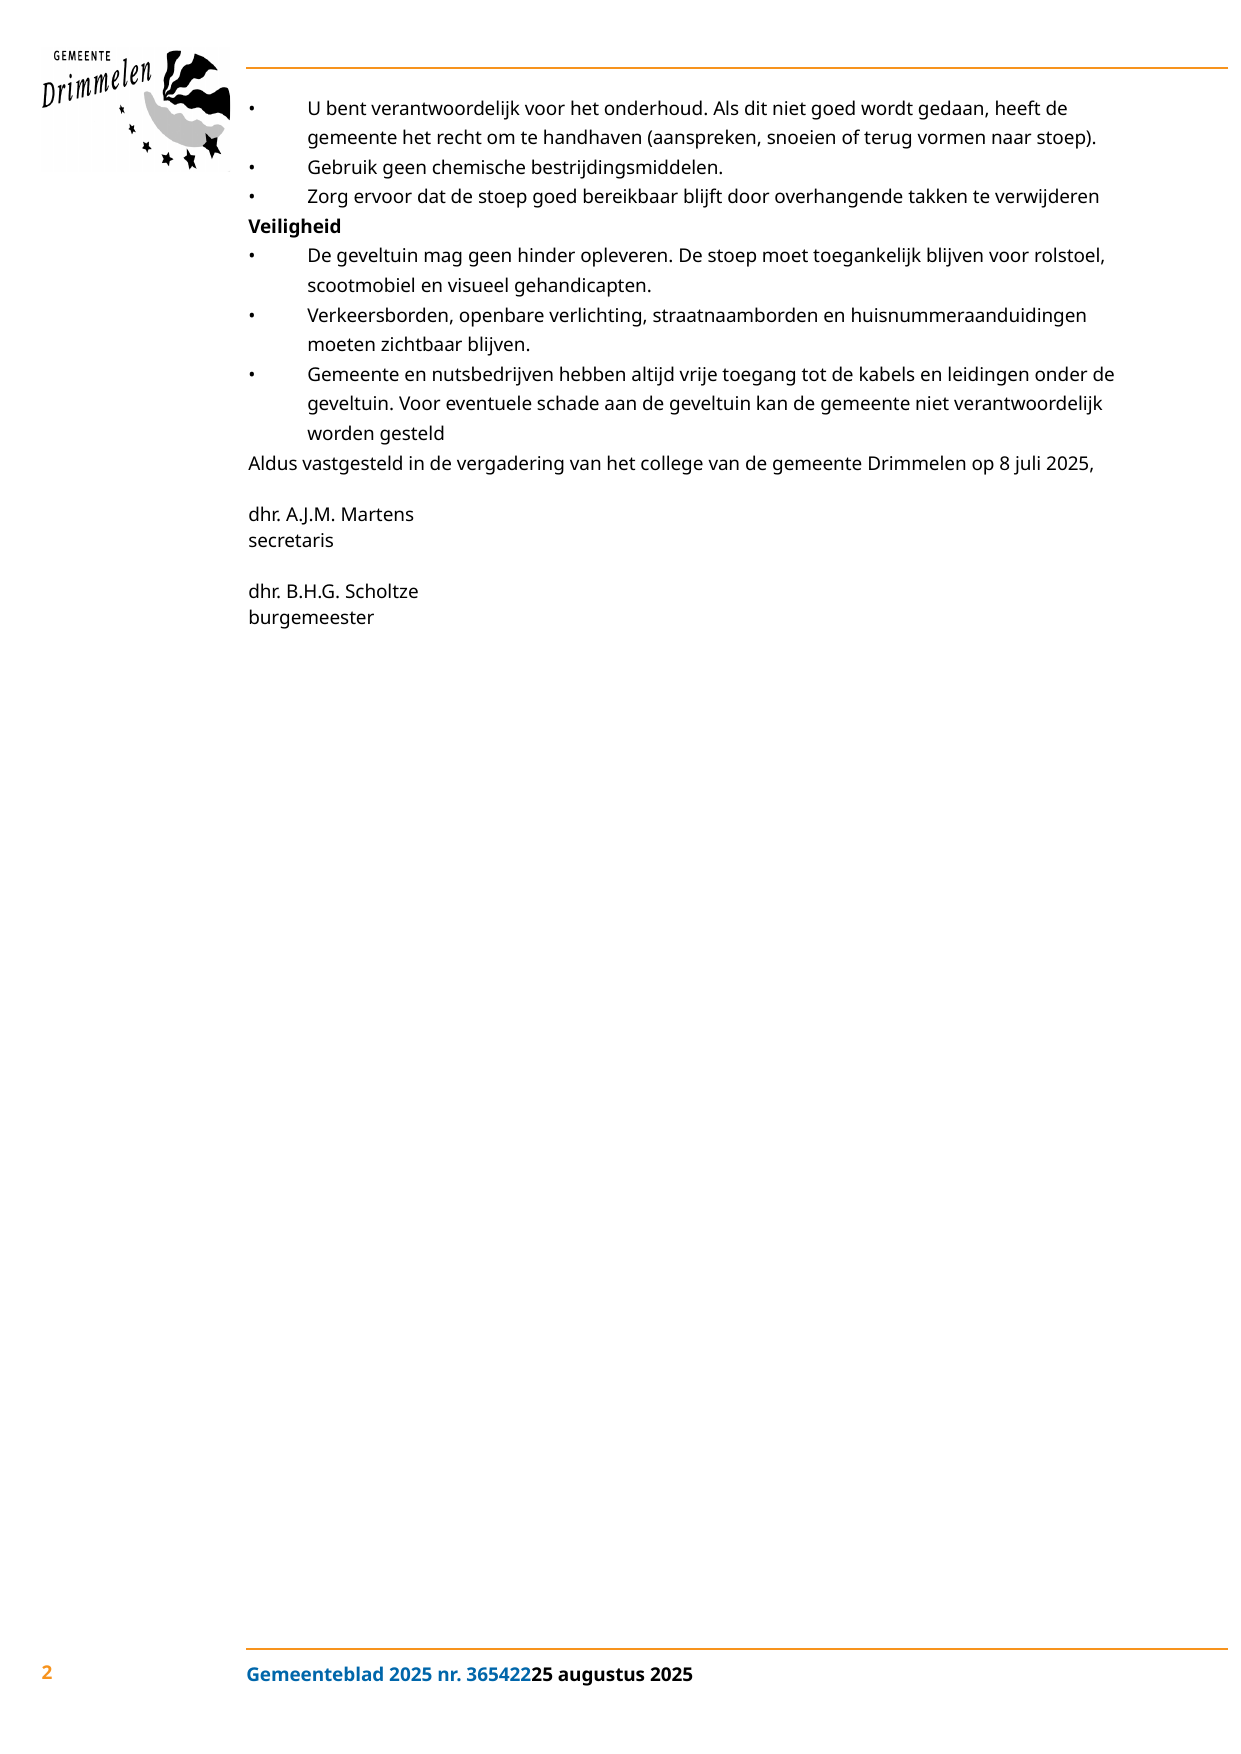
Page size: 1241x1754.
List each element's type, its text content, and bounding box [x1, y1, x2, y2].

list De geveltuin mag geen hinder opleveren. De stoep moet toegankelijk blijven voor rolstoel, scootmobiel en visueel gehandicapten. [248, 243, 1152, 298]
text secretaris [248, 527, 1152, 553]
text dhr. B.H.G. Scholtze [248, 578, 1152, 604]
list Verkeersborden, openbare verlichting, straatnaamborden en huisnummeraanduidingen moeten zichtbaar blijven. [248, 302, 1152, 357]
picture [41, 47, 231, 172]
list U bent verantwoordelijk voor het onderhoud. Als dit niet goed wordt gedaan, heeft de gemeente het recht om te handhaven (aanspreken, snoeien of terug vormen naar stoep). [248, 95, 1152, 150]
text Veiligheid [248, 213, 1152, 239]
list Gemeente en nutsbedrijven hebben altijd vrije toegang tot de kabels en leidingen onder de geveltuin. Voor eventuele schade aan de geveltuin kan de gemeente niet verantwoordelijk worden gesteld [248, 361, 1152, 446]
text Aldus vastgesteld in de vergadering van het college van de gemeente Drimmelen op 8 juli 2025, [248, 450, 1152, 476]
text dhr. A.J.M. Martens [248, 501, 1152, 527]
list Zorg ervoor dat de stoep goed bereikbaar blijft door overhangende takken te verwijderen [248, 183, 1152, 209]
list Gebruik geen chemische bestrijdingsmiddelen. [248, 154, 1152, 180]
text burgemeester [248, 604, 1152, 630]
